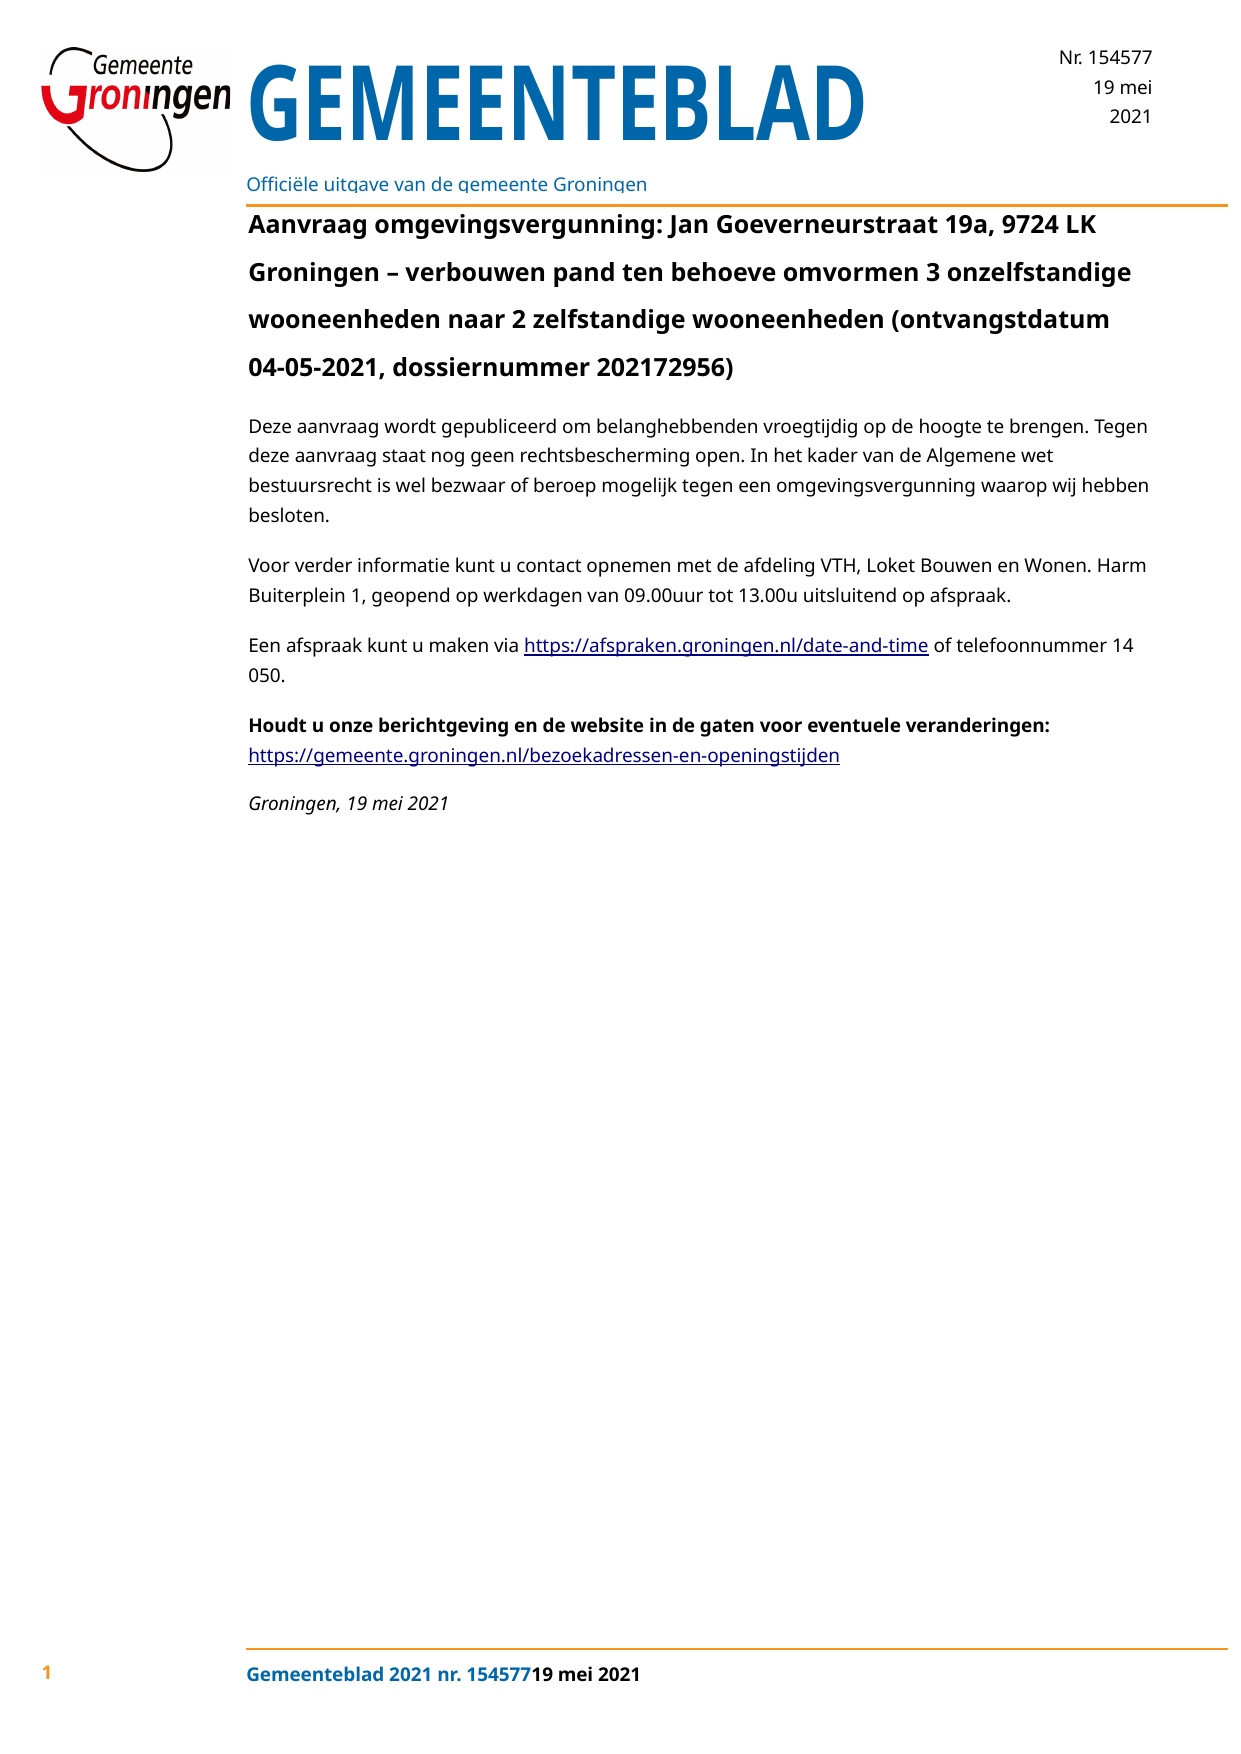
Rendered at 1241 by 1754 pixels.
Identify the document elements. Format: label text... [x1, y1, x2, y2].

text Deze aanvraag wordt gepubliceerd om belanghebbenden vroegtijdig op de hoogte te brengen. Tegen deze aanvraag staat nog geen rechtsbescherming open. In het kader van de Algemene wet bestuursrecht is wel bezwaar of beroep mogelijk tegen een omgevingsvergunning waarop wij hebben besloten. [248, 413, 1152, 528]
text Aanvraag omgevingsvergunning: Jan Goeverneurstraat 19a, 9724 LK Groningen – verbouwen pand ten behoeve omvormen 3 onzelfstandige wooneenheden naar 2 zelfstandige wooneenheden (ontvangstdatum 04-05-2021, dossiernummer 202172956) [248, 207, 1152, 384]
text Voor verder informatie kunt u contact opnemen met de afdeling VTH, Loket Bouwen en Wonen. Harm Buiterplein 1, geopend op werkdagen van 09.00uur tot 13.00u uitsluitend op afspraak. [248, 552, 1152, 608]
text Houdt u onze berichtgeving en de website in de gaten voor eventuele veranderingen: https://gemeente.groningen.nl/bezoekadressen-en-openingstijden [248, 712, 1152, 768]
text Groningen, 19 mei 2021 [248, 790, 1152, 815]
picture [41, 47, 231, 172]
text Een afspraak kunt u maken via https://afspraken.groningen.nl/date-and-time of telefoonnummer 14 050. [248, 632, 1152, 688]
